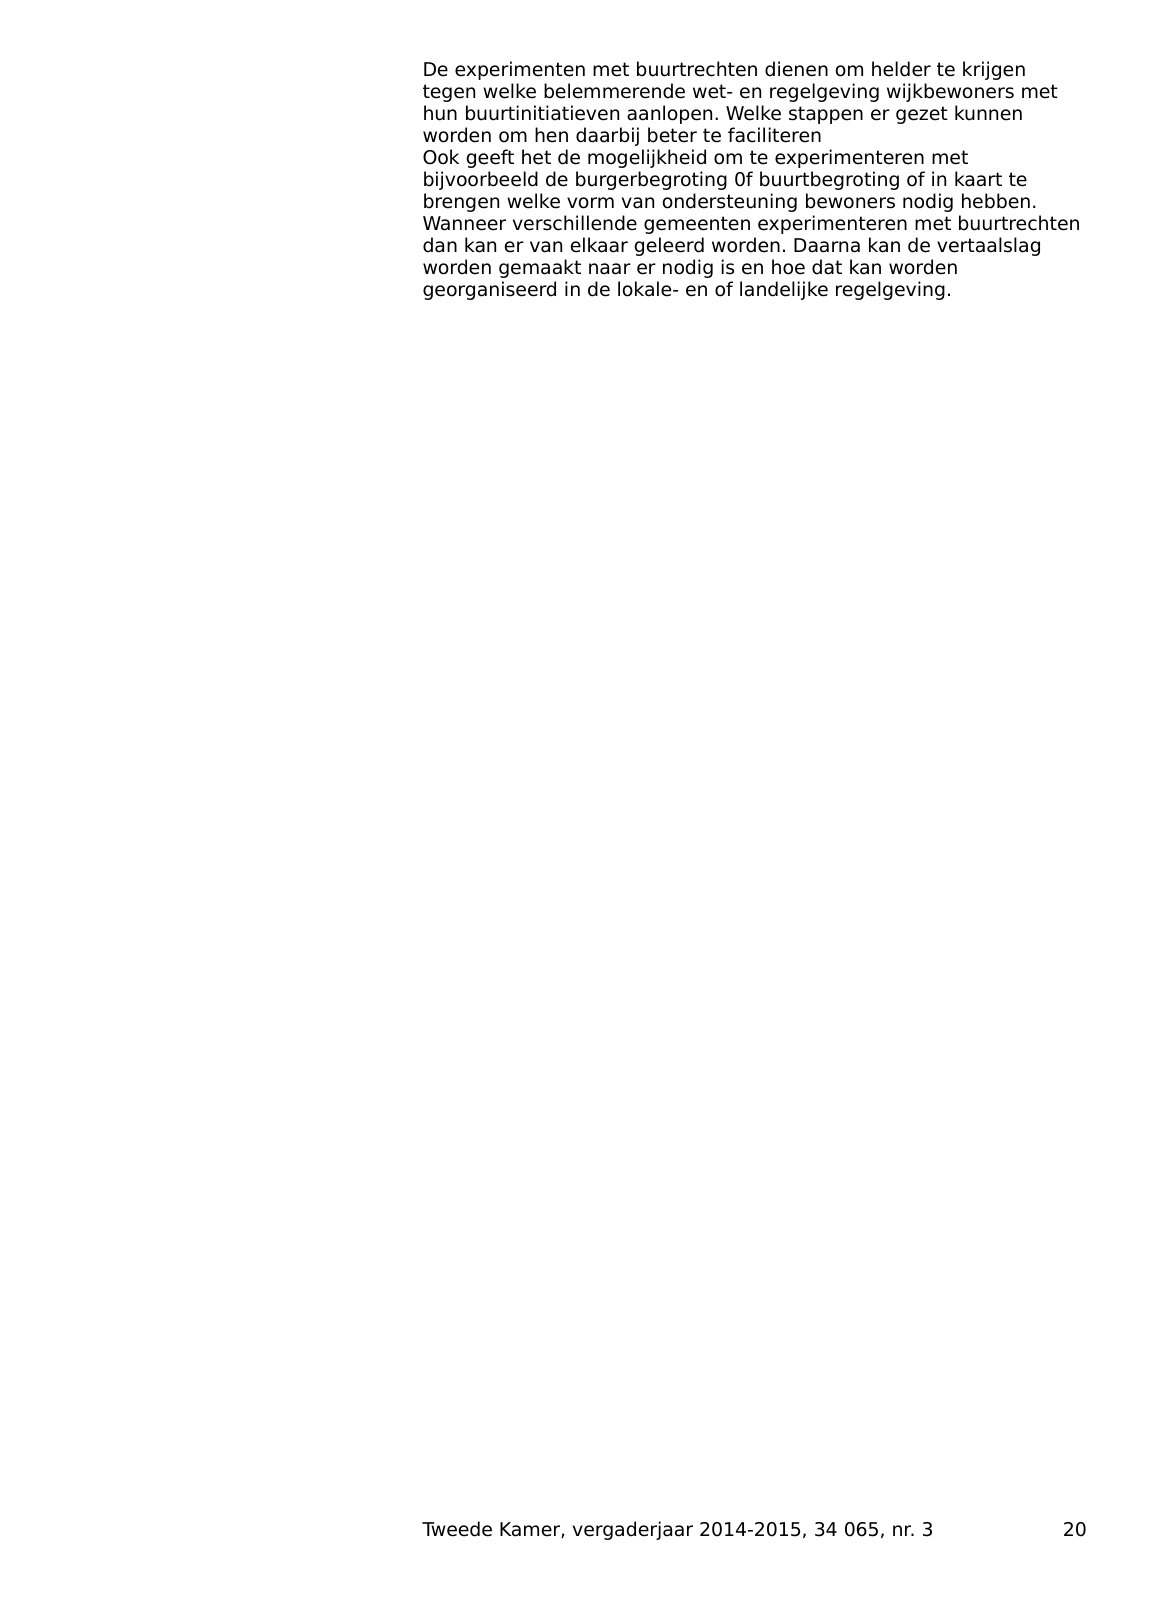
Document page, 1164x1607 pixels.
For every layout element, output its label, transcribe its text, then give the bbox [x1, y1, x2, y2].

text De experimenten met buurtrechten dienen om helder te krijgen tegen welke belemmerende wet- en regelgeving wijkbewoners met hun buurtinitiatieven aanlopen. Welke stappen er gezet kunnen worden om hen daarbij beter te faciliteren [422, 59, 1087, 147]
text Wanneer verschillende gemeenten experimenteren met buurtrechten dan kan er van elkaar geleerd worden. Daarna kan de vertaalslag worden gemaakt naar er nodig is en hoe dat kan worden georganiseerd in de lokale- en of landelijke regelgeving. [422, 213, 1087, 301]
text Ook geeft het de mogelijkheid om te experimenteren met bijvoorbeeld de burgerbegroting 0f buurtbegroting of in kaart te brengen welke vorm van ondersteuning bewoners nodig hebben. [422, 147, 1087, 213]
